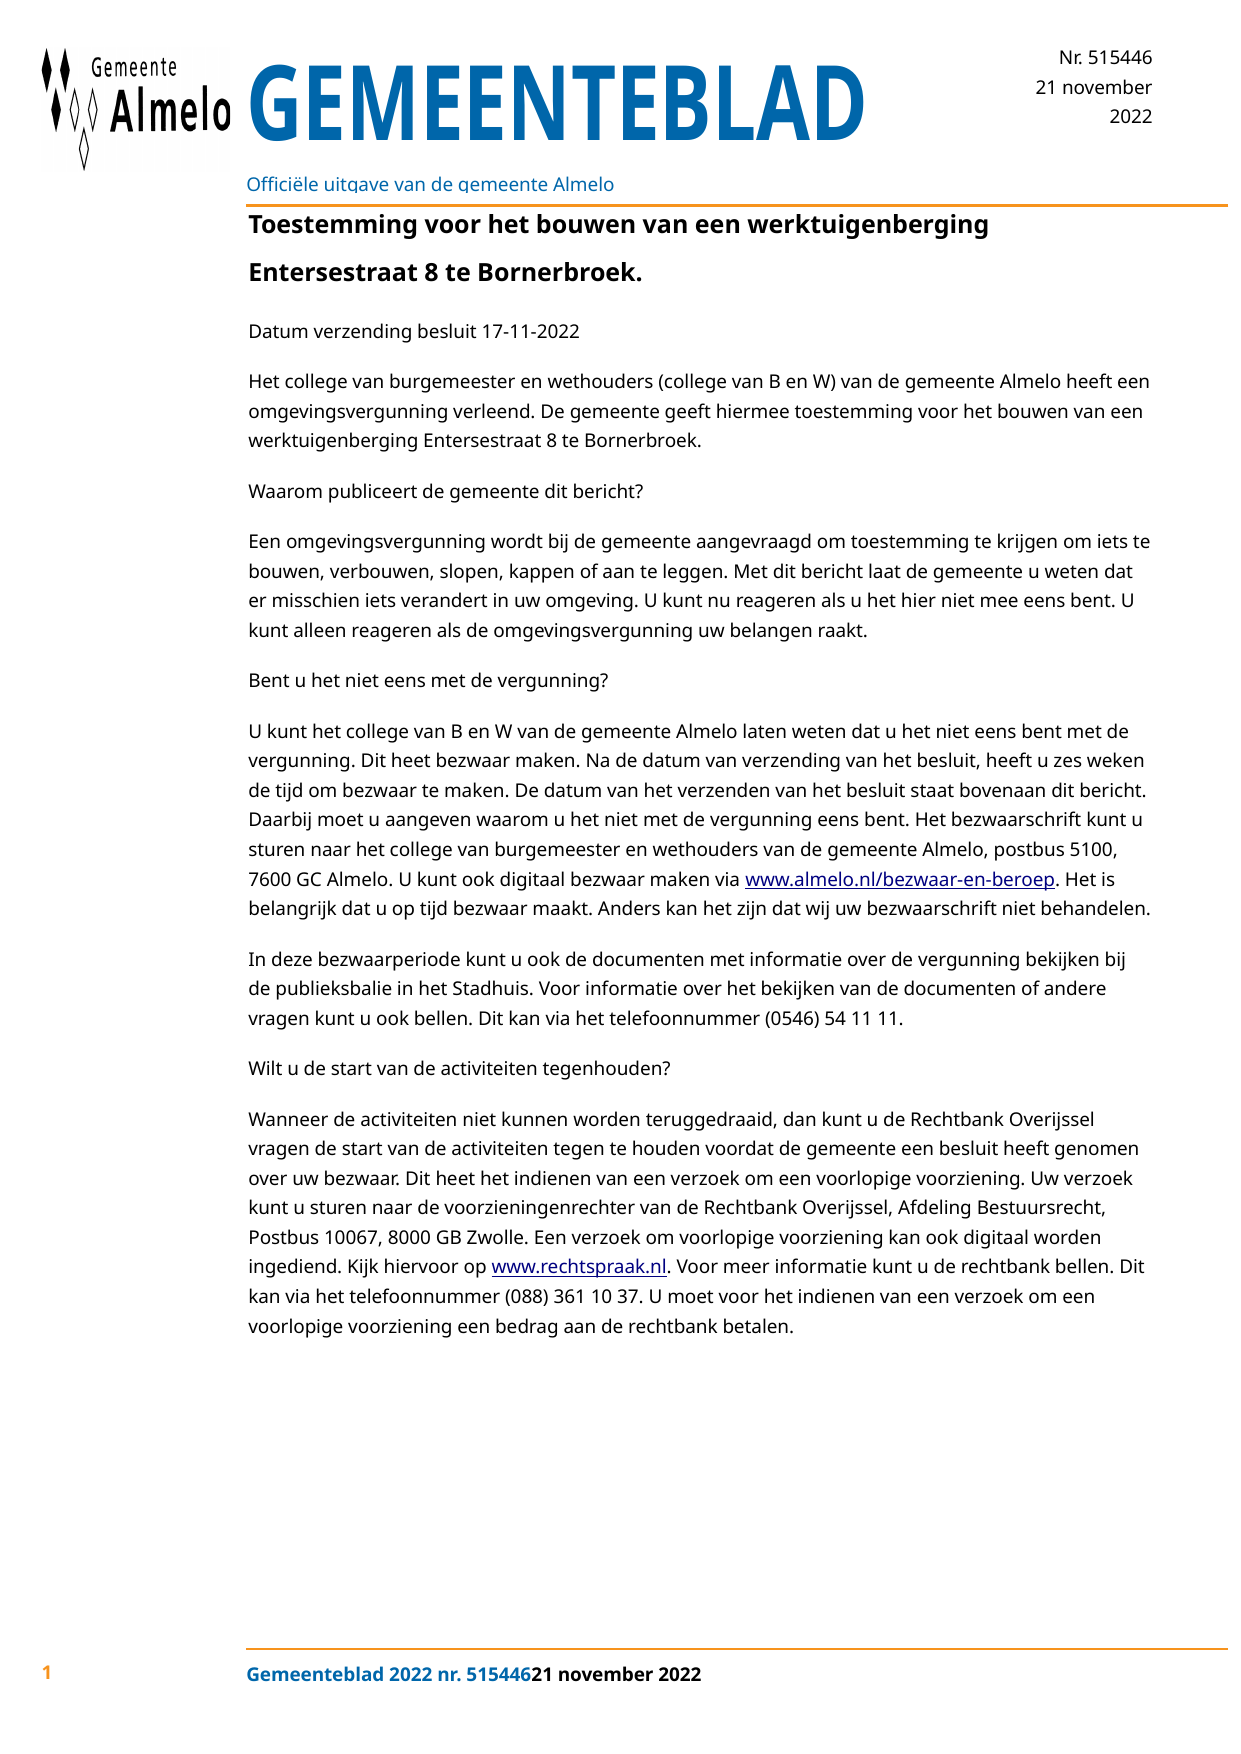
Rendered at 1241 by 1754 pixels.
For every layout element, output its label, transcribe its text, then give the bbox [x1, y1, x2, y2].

text Het college van burgemeester en wethouders (college van B en W) van de gemeente Almelo heeft een omgevingsvergunning verleend. De gemeente geeft hiermee toestemming voor het bouwen van een werktuigenberging Entersestraat 8 te Bornerbroek. [248, 368, 1152, 453]
text Bent u het niet eens met de vergunning? [248, 667, 1152, 693]
text Datum verzending besluit 17-11-2022 [248, 318, 1152, 344]
text Toestemming voor het bouwen van een werktuigenberging Entersestraat 8 te Bornerbroek. [248, 207, 1152, 288]
text U kunt het college van B en W van de gemeente Almelo laten weten dat u het niet eens bent met de vergunning. Dit heet bezwaar maken. Na de datum van verzending van het besluit, heeft u zes weken de tijd om bezwaar te maken. De datum van het verzenden van het besluit staat bovenaan dit bericht. Daarbij moet u aangeven waarom u het niet met de vergunning eens bent. Het bezwaarschrift kunt u sturen naar het college van burgemeester en wethouders van de gemeente Almelo, postbus 5100, 7600 GC Almelo. U kunt ook digitaal bezwaar maken via www.almelo.nl/bezwaar-en-beroep. Het is belangrijk dat u op tijd bezwaar maakt. Anders kan het zijn dat wij uw bezwaarschrift niet behandelen. [248, 718, 1152, 921]
text Wilt u de start van de activiteiten tegenhouden? [248, 1055, 1152, 1081]
text Een omgevingsvergunning wordt bij de gemeente aangevraagd om toestemming te krijgen om iets te bouwen, verbouwen, slopen, kappen of aan te leggen. Met dit bericht laat de gemeente u weten dat er misschien iets verandert in uw omgeving. U kunt nu reageren als u het hier niet mee eens bent. U kunt alleen reageren als de omgevingsvergunning uw belangen raakt. [248, 528, 1152, 643]
text In deze bezwaarperiode kunt u ook de documenten met informatie over de vergunning bekijken bij de publieksbalie in het Stadhuis. Voor informatie over het bekijken van de documenten of andere vragen kunt u ook bellen. Dit kan via het telefoonnummer (0546) 54 11 11. [248, 946, 1152, 1031]
text Wanneer de activiteiten niet kunnen worden teruggedraaid, dan kunt u de Rechtbank Overijssel vragen de start van de activiteiten tegen te houden voordat de gemeente een besluit heeft genomen over uw bezwaar. Dit heet het indienen van een verzoek om een voorlopige voorziening. Uw verzoek kunt u sturen naar de voorzieningenrechter van de Rechtbank Overijssel, Afdeling Bestuursrecht, Postbus 10067, 8000 GB Zwolle. Een verzoek om voorlopige voorziening kan ook digitaal worden ingediend. Kijk hiervoor op www.rechtspraak.nl. Voor meer informatie kunt u de rechtbank bellen. Dit kan via het telefoonnummer (088) 361 10 37. U moet voor het indienen van een verzoek om een voorlopige voorziening een bedrag aan de rechtbank betalen. [248, 1106, 1152, 1339]
picture [41, 47, 231, 172]
text Waarom publiceert de gemeente dit bericht? [248, 478, 1152, 504]
